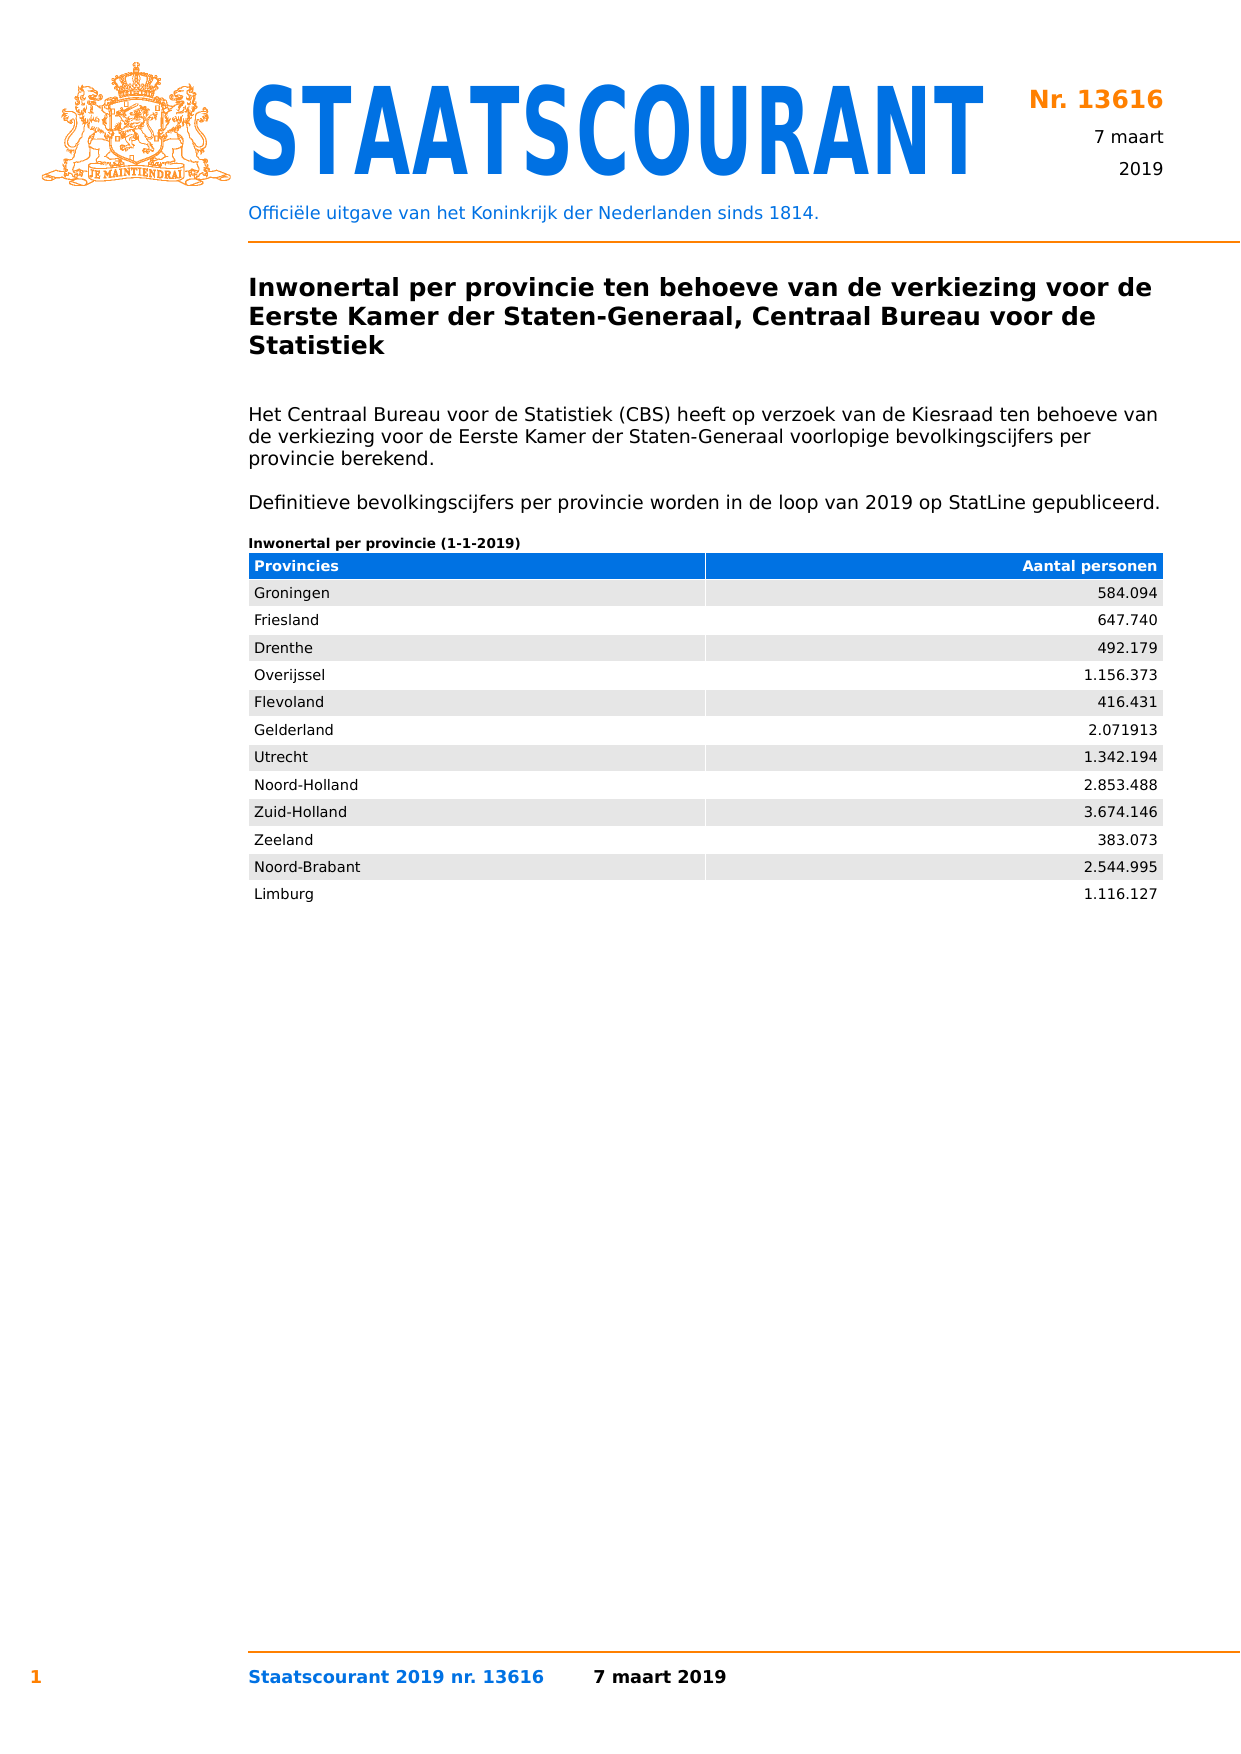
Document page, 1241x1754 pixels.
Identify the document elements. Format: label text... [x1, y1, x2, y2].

table_cell Noord-Holland [249, 772, 705, 798]
table_cell Friesland [249, 608, 705, 634]
table_cell 2019 [998, 153, 1240, 203]
table_cell Noord-Brabant [249, 854, 705, 880]
table_cell Flevoland [249, 690, 705, 716]
table_cell Officiële uitgave van het Koninkrijk der Nederlanden sinds 1814. [248, 203, 1240, 241]
table_header [25, 62, 248, 241]
table_cell Overijssel [249, 662, 705, 689]
table_cell Zuid-Holland [249, 799, 705, 826]
subtitle Inwonertal per provincie ten behoeve van de verkiezing voor de Eerste Kamer der Staten-Generaal, Centraal Bureau voor de Statistiek [248, 273, 1163, 361]
table_header Nr. 13616 [998, 62, 1240, 121]
table_cell 2.544.995 [706, 854, 1163, 880]
table_cell Provincies [249, 553, 705, 579]
table_cell 647.740 [706, 608, 1163, 634]
table_cell Gelderland [249, 717, 705, 743]
table_cell 492.179 [706, 635, 1163, 661]
table_header Inwonertal per provincie (1-1-2019) [248, 536, 1163, 552]
table_cell Groningen [249, 580, 705, 606]
table_cell 2.853.488 [706, 772, 1163, 798]
text Het Centraal Bureau voor de Statistiek (CBS) heeft op verzoek van de Kiesraad ten behoeve van de verkiezing voor de Eerste Kamer der Staten-Generaal voorlopige bevolkingscijfers per provincie berekend. [248, 404, 1163, 470]
table_cell 1.156.373 [706, 662, 1163, 689]
table_cell 3.674.146 [706, 799, 1163, 826]
table_cell 1.342.194 [706, 745, 1163, 771]
table_cell Drenthe [249, 635, 705, 661]
table_cell Zeeland [249, 827, 705, 853]
table_cell 1.116.127 [706, 881, 1163, 908]
table_cell 584.094 [706, 580, 1163, 606]
table_cell Aantal personen [706, 553, 1163, 579]
table_header STAATSCOURANT [248, 62, 998, 203]
table_cell 383.073 [706, 827, 1163, 853]
picture [41, 62, 231, 186]
text Definitieve bevolkingscijfers per provincie worden in de loop van 2019 op StatLine gepubliceerd. [248, 492, 1163, 514]
table_cell Utrecht [249, 745, 705, 771]
table_cell 7 maart [998, 121, 1240, 153]
table_cell 2.071913 [706, 717, 1163, 743]
table_cell 416.431 [706, 690, 1163, 716]
table_cell Limburg [249, 881, 705, 908]
